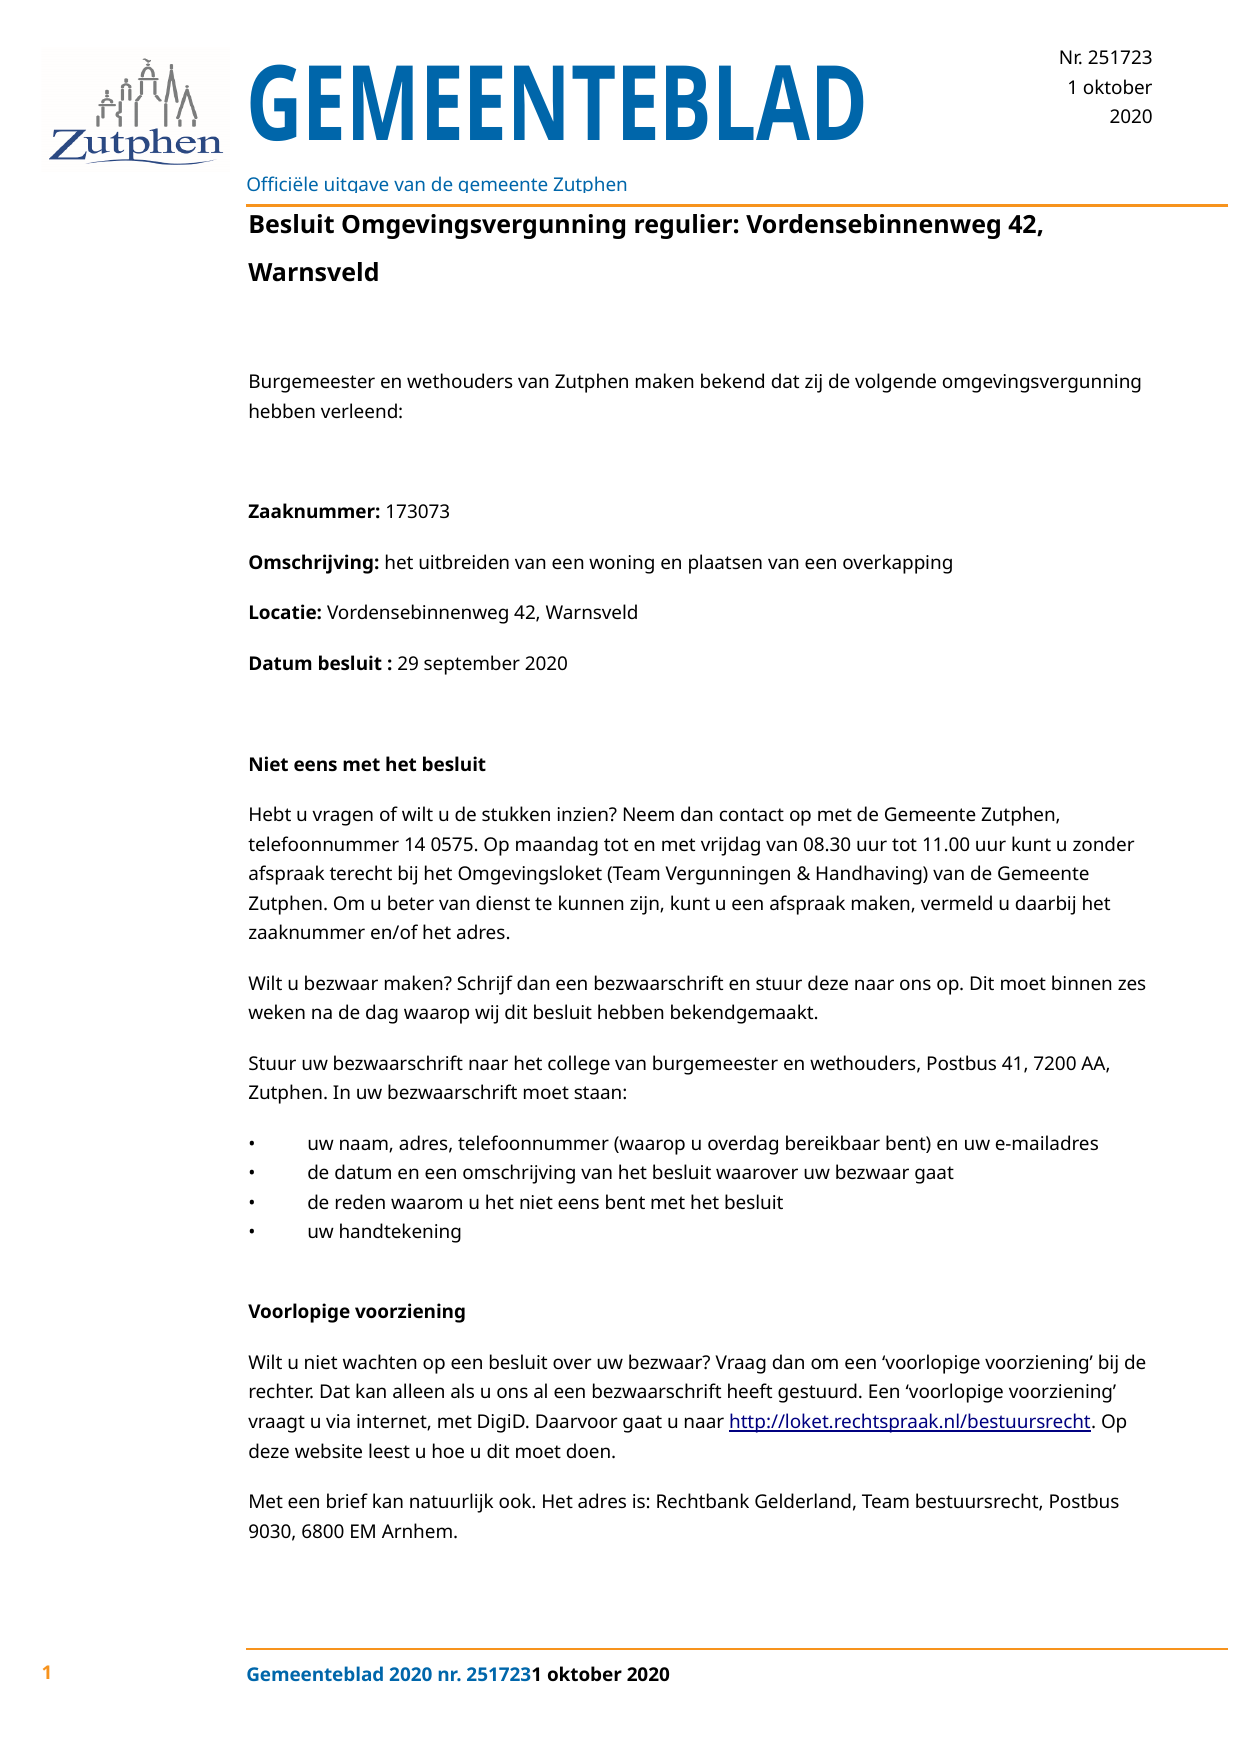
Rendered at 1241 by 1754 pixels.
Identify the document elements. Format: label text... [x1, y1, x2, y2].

text Hebt u vragen of wilt u de stukken inzien? Neem dan contact op met de Gemeente Zutphen, telefoonnummer 14 0575. Op maandag tot en met vrijdag van 08.30 uur tot 11.00 uur kunt u zonder afspraak terecht bij het Omgevingsloket (Team Vergunningen & Handhaving) van de Gemeente Zutphen. Om u beter van dienst te kunnen zijn, kunt u een afspraak maken, vermeld u daarbij het zaaknummer en/of het adres. [248, 801, 1152, 945]
text Stuur uw bezwaarschrift naar het college van burgemeester en wethouders, Postbus 41, 7200 AA, Zutphen. In uw bezwaarschrift moet staan: [248, 1050, 1152, 1105]
text Met een brief kan natuurlijk ook. Het adres is: Rechtbank Gelderland, Team bestuursrecht, Postbus 9030, 6800 EM Arnhem. [248, 1488, 1152, 1544]
text Voorlopige voorziening [248, 1299, 1152, 1324]
list uw handtekening [248, 1219, 1152, 1244]
text Wilt u niet wachten op een besluit over uw bezwaar? Vraag dan om een ‘voorlopige voorziening’ bij de rechter. Dat kan alleen als u ons al een bezwaarschrift heeft gestuurd. Een ‘voorlopige voorziening’ vraagt u via internet, met DigiD. Daarvoor gaat u naar http://loket.rechtspraak.nl/bestuursrecht. Op deze website leest u hoe u dit moet doen. [248, 1349, 1152, 1464]
text Zaaknummer: 173073 [248, 499, 1152, 524]
list uw naam, adres, telefoonnummer (waarop u overdag bereikbaar bent) en uw e-mailadres [248, 1130, 1152, 1156]
text Wilt u bezwaar maken? Schrijf dan een bezwaarschrift en stuur deze naar ons op. Dit moet binnen zes weken na de dag waarop wij dit besluit hebben bekendgemaakt. [248, 970, 1152, 1025]
list de datum en een omschrijving van het besluit waarover uw bezwaar gaat [248, 1159, 1152, 1185]
text Burgemeester en wethouders van Zutphen maken bekend dat zij de volgende omgevingsvergunning hebben verleend: [248, 368, 1152, 424]
text Datum besluit : 29 september 2020 [248, 650, 1152, 676]
text Locatie: Vordensebinnenweg 42, Warnsveld [248, 599, 1152, 625]
text Besluit Omgevingsvergunning regulier: Vordensebinnenweg 42, Warnsveld [248, 207, 1152, 288]
list de reden waarom u het niet eens bent met het besluit [248, 1189, 1152, 1215]
picture [41, 47, 231, 172]
text Niet eens met het besluit [248, 751, 1152, 777]
text Omschrijving: het uitbreiden van een woning en plaatsen van een overkapping [248, 549, 1152, 575]
